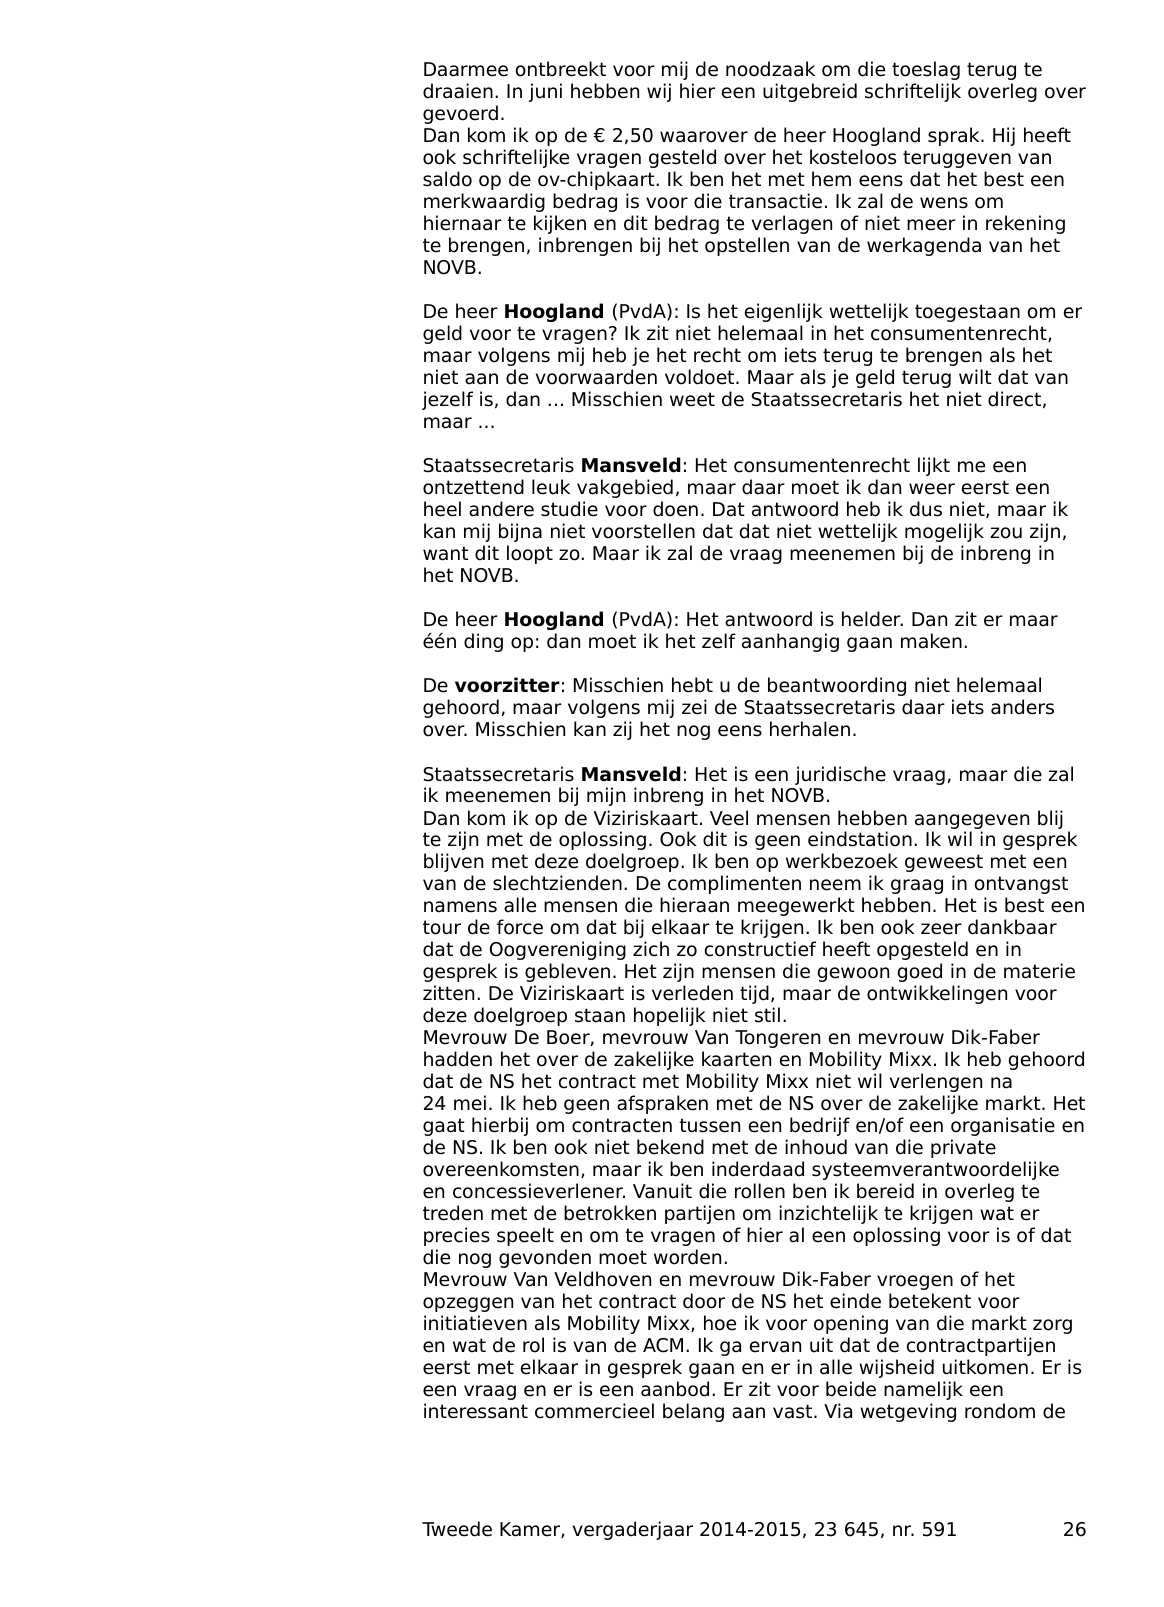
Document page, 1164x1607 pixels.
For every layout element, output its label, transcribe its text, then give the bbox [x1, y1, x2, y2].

text De voorzitter: Misschien hebt u de beantwoording niet helemaal gehoord, maar volgens mij zei de Staatssecretaris daar iets anders over. Misschien kan zij het nog eens herhalen. [422, 675, 1087, 741]
text Dan kom ik op de € 2,50 waarover de heer Hoogland sprak. Hij heeft ook schriftelijke vragen gesteld over het kosteloos teruggeven van saldo op de ov-chipkaart. Ik ben het met hem eens dat het best een merkwaardig bedrag is voor die transactie. Ik zal de wens om hiernaar te kijken en dit bedrag te verlagen of niet meer in rekening te brengen, inbrengen bij het opstellen van de werkagenda van het NOVB. [422, 125, 1087, 279]
text Dan kom ik op de Viziriskaart. Veel mensen hebben aangegeven blij te zijn met de oplossing. Ook dit is geen eindstation. Ik wil in gesprek blijven met deze doelgroep. Ik ben op werkbezoek geweest met een van de slechtzienden. De complimenten neem ik graag in ontvangst namens alle mensen die hieraan meegewerkt hebben. Het is best een tour de force om dat bij elkaar te krijgen. Ik ben ook zeer dankbaar dat de Oogvereniging zich zo constructief heeft opgesteld en in gesprek is gebleven. Het zijn mensen die gewoon goed in de materie zitten. De Viziriskaart is verleden tijd, maar de ontwikkelingen voor deze doelgroep staan hopelijk niet stil. [422, 807, 1087, 1027]
text Mevrouw Van Veldhoven en mevrouw Dik-Faber vroegen of het opzeggen van het contract door de NS het einde betekent voor initiatieven als Mobility Mixx, hoe ik voor opening van die markt zorg en wat de rol is van de ACM. Ik ga ervan uit dat de contractpartijen eerst met elkaar in gesprek gaan en er in alle wijsheid uitkomen. Er is een vraag en er is een aanbod. Er zit voor beide namelijk een interessant commercieel belang aan vast. Via wetgeving rondom de [422, 1269, 1087, 1423]
text Staatssecretaris Mansveld: Het is een juridische vraag, maar die zal ik meenemen bij mijn inbreng in het NOVB. [422, 763, 1087, 807]
text Daarmee ontbreekt voor mij de noodzaak om die toeslag terug te draaien. In juni hebben wij hier een uitgebreid schriftelijk overleg over gevoerd. [422, 59, 1087, 125]
text Mevrouw De Boer, mevrouw Van Tongeren en mevrouw Dik-Faber hadden het over de zakelijke kaarten en Mobility Mixx. Ik heb gehoord dat de NS het contract met Mobility Mixx niet wil verlengen na 24 mei. Ik heb geen afspraken met de NS over de zakelijke markt. Het gaat hierbij om contracten tussen een bedrijf en/of een organisatie en de NS. Ik ben ook niet bekend met de inhoud van die private overeenkomsten, maar ik ben inderdaad systeemverantwoordelijke en concessieverlener. Vanuit die rollen ben ik bereid in overleg te treden met de betrokken partijen om inzichtelijk te krijgen wat er precies speelt en om te vragen of hier al een oplossing voor is of dat die nog gevonden moet worden. [422, 1027, 1087, 1269]
text De heer Hoogland (PvdA): Is het eigenlijk wettelijk toegestaan om er geld voor te vragen? Ik zit niet helemaal in het consumentenrecht, maar volgens mij heb je het recht om iets terug te brengen als het niet aan de voorwaarden voldoet. Maar als je geld terug wilt dat van jezelf is, dan ... Misschien weet de Staatssecretaris het niet direct, maar ... [422, 301, 1087, 433]
text Staatssecretaris Mansveld: Het consumentenrecht lijkt me een ontzettend leuk vakgebied, maar daar moet ik dan weer eerst een heel andere studie voor doen. Dat antwoord heb ik dus niet, maar ik kan mij bijna niet voorstellen dat dat niet wettelijk mogelijk zou zijn, want dit loopt zo. Maar ik zal de vraag meenemen bij de inbreng in het NOVB. [422, 455, 1087, 587]
text De heer Hoogland (PvdA): Het antwoord is helder. Dan zit er maar één ding op: dan moet ik het zelf aanhangig gaan maken. [422, 609, 1087, 653]
